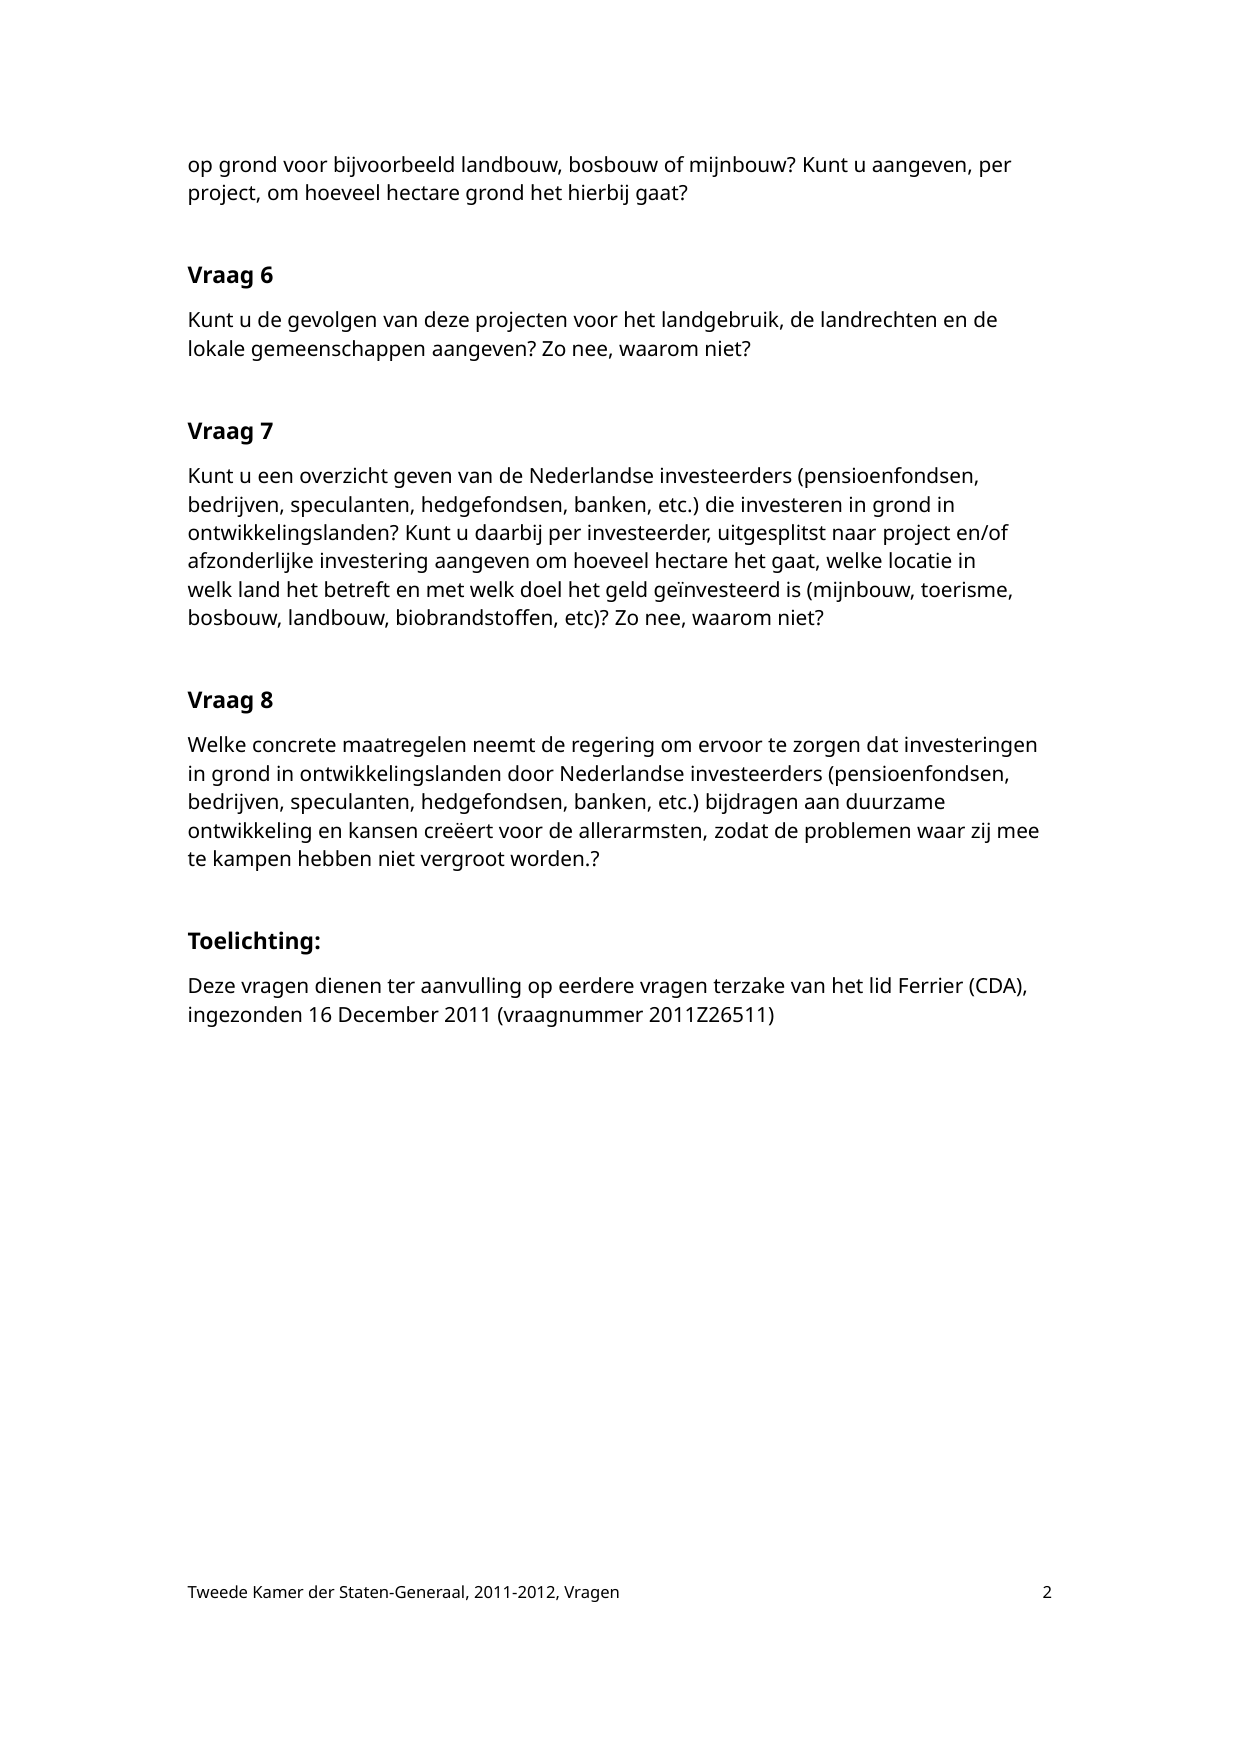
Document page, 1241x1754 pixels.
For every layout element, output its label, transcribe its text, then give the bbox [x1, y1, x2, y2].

text op grond voor bijvoorbeeld landbouw, bosbouw of mijnbouw? Kunt u aangeven, per project, om hoeveel hectare grond het hierbij gaat? [187, 150, 1053, 207]
subtitle Vraag 7 [187, 415, 1053, 446]
text Deze vragen dienen ter aanvulling op eerdere vragen terzake van het lid Ferrier (CDA), ingezonden 16 December 2011 (vraagnummer 2011Z26511) [187, 972, 1053, 1028]
subtitle Vraag 8 [187, 684, 1053, 716]
text Welke concrete maatregelen neemt de regering om ervoor te zorgen dat investeringen in grond in ontwikkelingslanden door Nederlandse investeerders (pensioenfondsen, bedrijven, speculanten, hedgefondsen, banken, etc.) bijdragen aan duurzame ontwikkeling en kansen creëert voor de allerarmsten, zodat de problemen waar zij mee te kampen hebben niet vergroot worden.? [187, 731, 1053, 873]
text Kunt u de gevolgen van deze projecten voor het landgebruik, de landrechten en de lokale gemeenschappen aangeven? Zo nee, waarom niet? [187, 306, 1053, 362]
subtitle Vraag 6 [187, 259, 1053, 291]
subtitle Toelichting: [187, 925, 1053, 957]
text Kunt u een overzicht geven van de Nederlandse investeerders (pensioenfondsen, bedrijven, speculanten, hedgefondsen, banken, etc.) die investeren in grond in ontwikkelingslanden? Kunt u daarbij per investeerder, uitgesplitst naar project en/of afzonderlijke investering aangeven om hoeveel hectare het gaat, welke locatie in welk land het betreft en met welk doel het geld geïnvesteerd is (mijnbouw, toerisme, bosbouw, landbouw, biobrandstoffen, etc)? Zo nee, waarom niet? [187, 461, 1053, 632]
